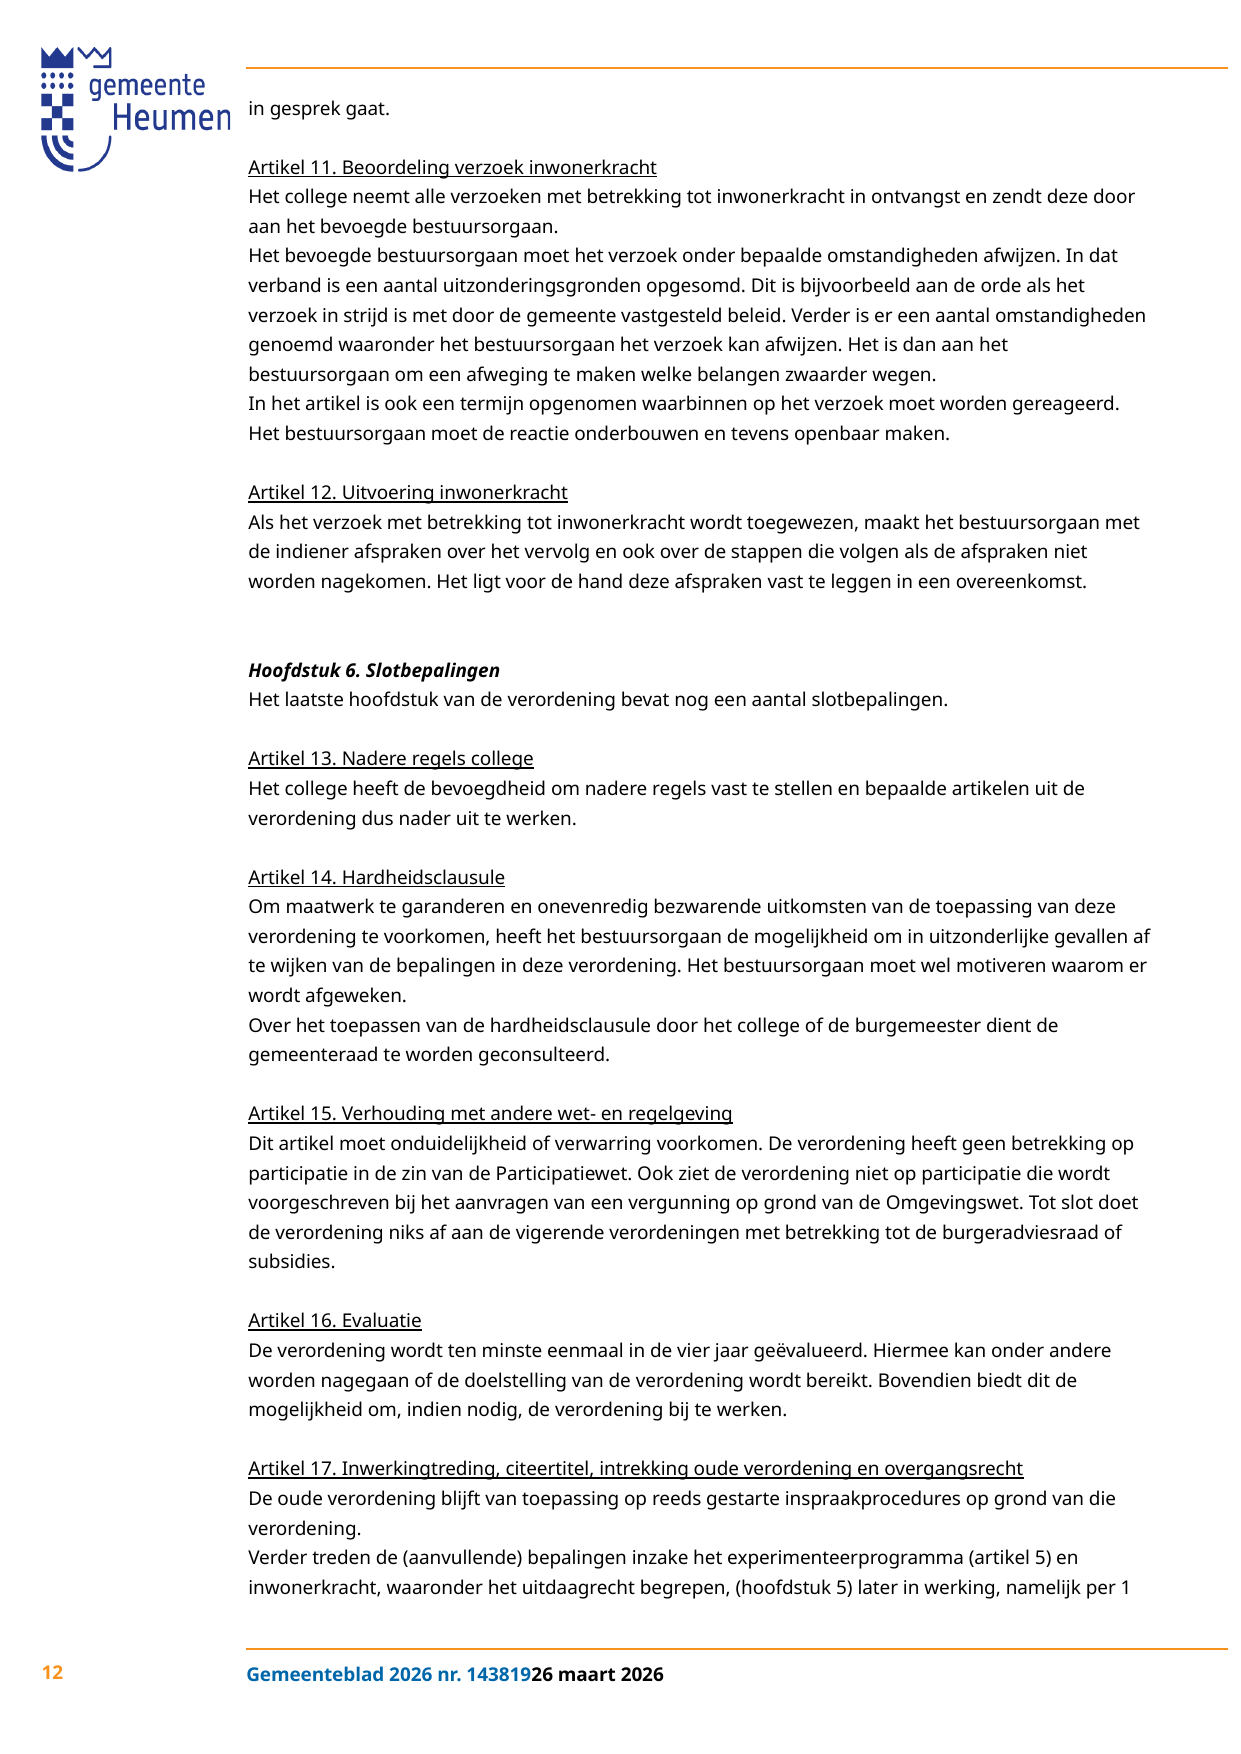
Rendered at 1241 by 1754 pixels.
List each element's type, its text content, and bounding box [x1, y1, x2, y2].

text Over het toepassen van de hardheidsclausule door het college of de burgemeester dient de gemeenteraad te worden geconsulteerd. [248, 1012, 1152, 1067]
text In het artikel is ook een termijn opgenomen waarbinnen op het verzoek moet worden gereageerd. Het bestuursorgaan moet de reactie onderbouwen en tevens openbaar maken. [248, 391, 1152, 446]
text Artikel 12. Uitvoering inwonerkracht [248, 479, 1152, 505]
text Als het verzoek met betrekking tot inwonerkracht wordt toegewezen, maakt het bestuursorgaan met de indiener afspraken over het vervolg en ook over de stappen die volgen als de afspraken niet worden nagekomen. Het ligt voor de hand deze afspraken vast te leggen in een overeenkomst. [248, 509, 1152, 594]
text Verder treden de (aanvullende) bepalingen inzake het experimenteerprogramma (artikel 5) en inwonerkracht, waaronder het uitdaagrecht begrepen, (hoofdstuk 5) later in werking, namelijk per 1 [248, 1544, 1152, 1600]
text in gesprek gaat. [248, 95, 1152, 121]
text Hoofdstuk 6. Slotbepalingen [248, 657, 1152, 683]
text Het bevoegde bestuursorgaan moet het verzoek onder bepaalde omstandigheden afwijzen. In dat verband is een aantal uitzonderingsgronden opgesomd. Dit is bijvoorbeeld aan de orde als het verzoek in strijd is met door de gemeente vastgesteld beleid. Verder is er een aantal omstandigheden genoemd waaronder het bestuursorgaan het verzoek kan afwijzen. Het is dan aan het bestuursorgaan om een afweging te maken welke belangen zwaarder wegen. [248, 243, 1152, 387]
text Het college heeft de bevoegdheid om nadere regels vast te stellen en bepaalde artikelen uit de verordening dus nader uit te werken. [248, 775, 1152, 831]
text Om maatwerk te garanderen en onevenredig bezwarende uitkomsten van de toepassing van deze verordening te voorkomen, heeft het bestuursorgaan de mogelijkheid om in uitzonderlijke gevallen af te wijken van de bepalingen in deze verordening. Het bestuursorgaan moet wel motiveren waarom er wordt afgeweken. [248, 893, 1152, 1008]
text Het college neemt alle verzoeken met betrekking tot inwonerkracht in ontvangst en zendt deze door aan het bevoegde bestuursorgaan. [248, 183, 1152, 239]
text Artikel 14. Hardheidsclausule [248, 864, 1152, 890]
text Artikel 17. Inwerkingtreding, citeertitel, intrekking oude verordening en overgangsrecht [248, 1456, 1152, 1481]
text Dit artikel moet onduidelijkheid of verwarring voorkomen. De verordening heeft geen betrekking op participatie in de zin van de Participatiewet. Ook ziet de verordening niet op participatie die wordt voorgeschreven bij het aanvragen van een vergunning op grond van de Omgevingswet. Tot slot doet de verordening niks af aan de vigerende verordeningen met betrekking tot de burgeradviesraad of subsidies. [248, 1130, 1152, 1274]
text Artikel 13. Nadere regels college [248, 746, 1152, 771]
text De verordening wordt ten minste eenmaal in de vier jaar geëvalueerd. Hiermee kan onder andere worden nagegaan of de doelstelling van de verordening wordt bereikt. Bovendien biedt dit de mogelijkheid om, indien nodig, de verordening bij te werken. [248, 1337, 1152, 1422]
text Het laatste hoofdstuk van de verordening bevat nog een aantal slotbepalingen. [248, 686, 1152, 712]
text De oude verordening blijft van toepassing op reeds gestarte inspraakprocedures op grond van die verordening. [248, 1485, 1152, 1541]
picture [41, 47, 231, 172]
text Artikel 11. Beoordeling verzoek inwonerkracht [248, 154, 1152, 180]
text Artikel 15. Verhouding met andere wet- en regelgeving [248, 1101, 1152, 1126]
text Artikel 16. Evaluatie [248, 1308, 1152, 1333]
